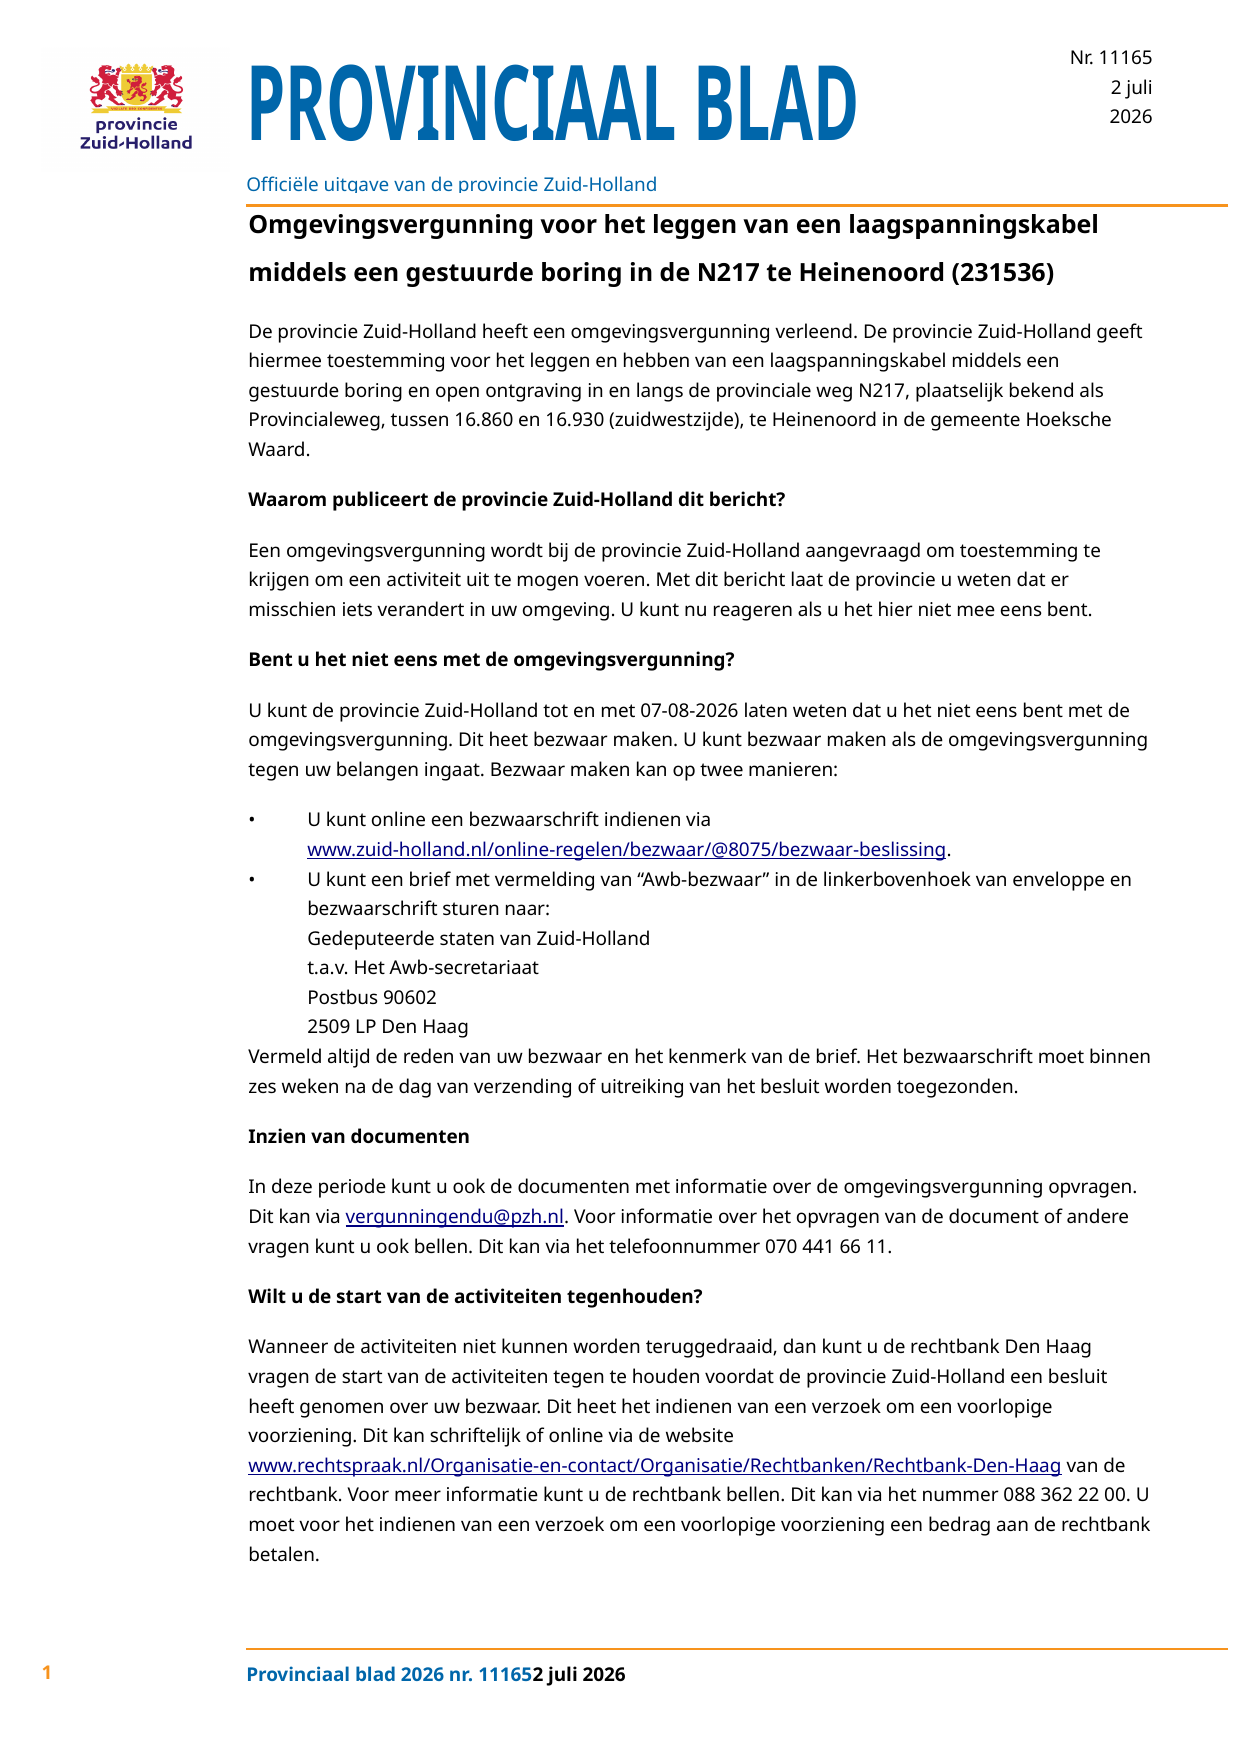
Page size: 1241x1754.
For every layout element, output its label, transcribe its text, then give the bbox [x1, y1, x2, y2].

list Gedeputeerde staten van Zuid-Holland [248, 925, 1152, 951]
text Bent u het niet eens met de omgevingsvergunning? [248, 647, 1152, 672]
list U kunt online een bezwaarschrift indienen via www.zuid-holland.nl/online-regelen/bezwaar/@8075/bezwaar-beslissing. [248, 807, 1152, 862]
text Waarom publiceert de provincie Zuid-Holland dit bericht? [248, 487, 1152, 512]
list Postbus 90602 [248, 984, 1152, 1010]
text Vermeld altijd de reden van uw bezwaar en het kenmerk van de brief. Het bezwaarschrift moet binnen zes weken na de dag van verzending of uitreiking van het besluit worden toegezonden. [248, 1043, 1152, 1099]
text Wilt u de start van de activiteiten tegenhouden? [248, 1283, 1152, 1309]
text De provincie Zuid-Holland heeft een omgevingsvergunning verleend. De provincie Zuid-Holland geeft hiermee toestemming voor het leggen en hebben van een laagspanningskabel middels een gestuurde boring en open ontgraving in en langs de provinciale weg N217, plaatselijk bekend als Provincialeweg, tussen 16.860 en 16.930 (zuidwestzijde), te Heinenoord in de gemeente Hoeksche Waard. [248, 318, 1152, 462]
text Inzien van documenten [248, 1123, 1152, 1149]
text Een omgevingsvergunning wordt bij de provincie Zuid-Holland aangevraagd om toestemming te krijgen om een activiteit uit te mogen voeren. Met dit bericht laat de provincie u weten dat er misschien iets verandert in uw omgeving. U kunt nu reageren als u het hier niet mee eens bent. [248, 537, 1152, 622]
picture [41, 47, 231, 172]
text Omgevingsvergunning voor het leggen van een laagspanningskabel middels een gestuurde boring in de N217 te Heinenoord (231536) [248, 207, 1152, 288]
list 2509 LP Den Haag [248, 1014, 1152, 1039]
text U kunt de provincie Zuid-Holland tot en met 07-08-2026 laten weten dat u het niet eens bent met de omgevingsvergunning. Dit heet bezwaar maken. U kunt bezwaar maken als de omgevingsvergunning tegen uw belangen ingaat. Bezwaar maken kan op twee manieren: [248, 697, 1152, 782]
text In deze periode kunt u ook de documenten met informatie over de omgevingsvergunning opvragen. Dit kan via vergunningendu@pzh.nl. Voor informatie over het opvragen van de document of andere vragen kunt u ook bellen. Dit kan via het telefoonnummer 070 441 66 11. [248, 1174, 1152, 1259]
list U kunt een brief met vermelding van “Awb-bezwaar” in de linkerbovenhoek van enveloppe en bezwaarschrift sturen naar: [248, 866, 1152, 921]
text Wanneer de activiteiten niet kunnen worden teruggedraaid, dan kunt u de rechtbank Den Haag vragen de start van de activiteiten tegen te houden voordat de provincie Zuid-Holland een besluit heeft genomen over uw bezwaar. Dit heet het indienen van een verzoek om een voorlopige voorziening. Dit kan schriftelijk of online via de website www.rechtspraak.nl/Organisatie-en-contact/Organisatie/Rechtbanken/Rechtbank-Den-Haag van de rechtbank. Voor meer informatie kunt u de rechtbank bellen. Dit kan via het nummer 088 362 22 00. U moet voor het indienen van een verzoek om een voorlopige voorziening een bedrag aan de rechtbank betalen. [248, 1334, 1152, 1567]
list t.a.v. Het Awb-secretariaat [248, 954, 1152, 980]
